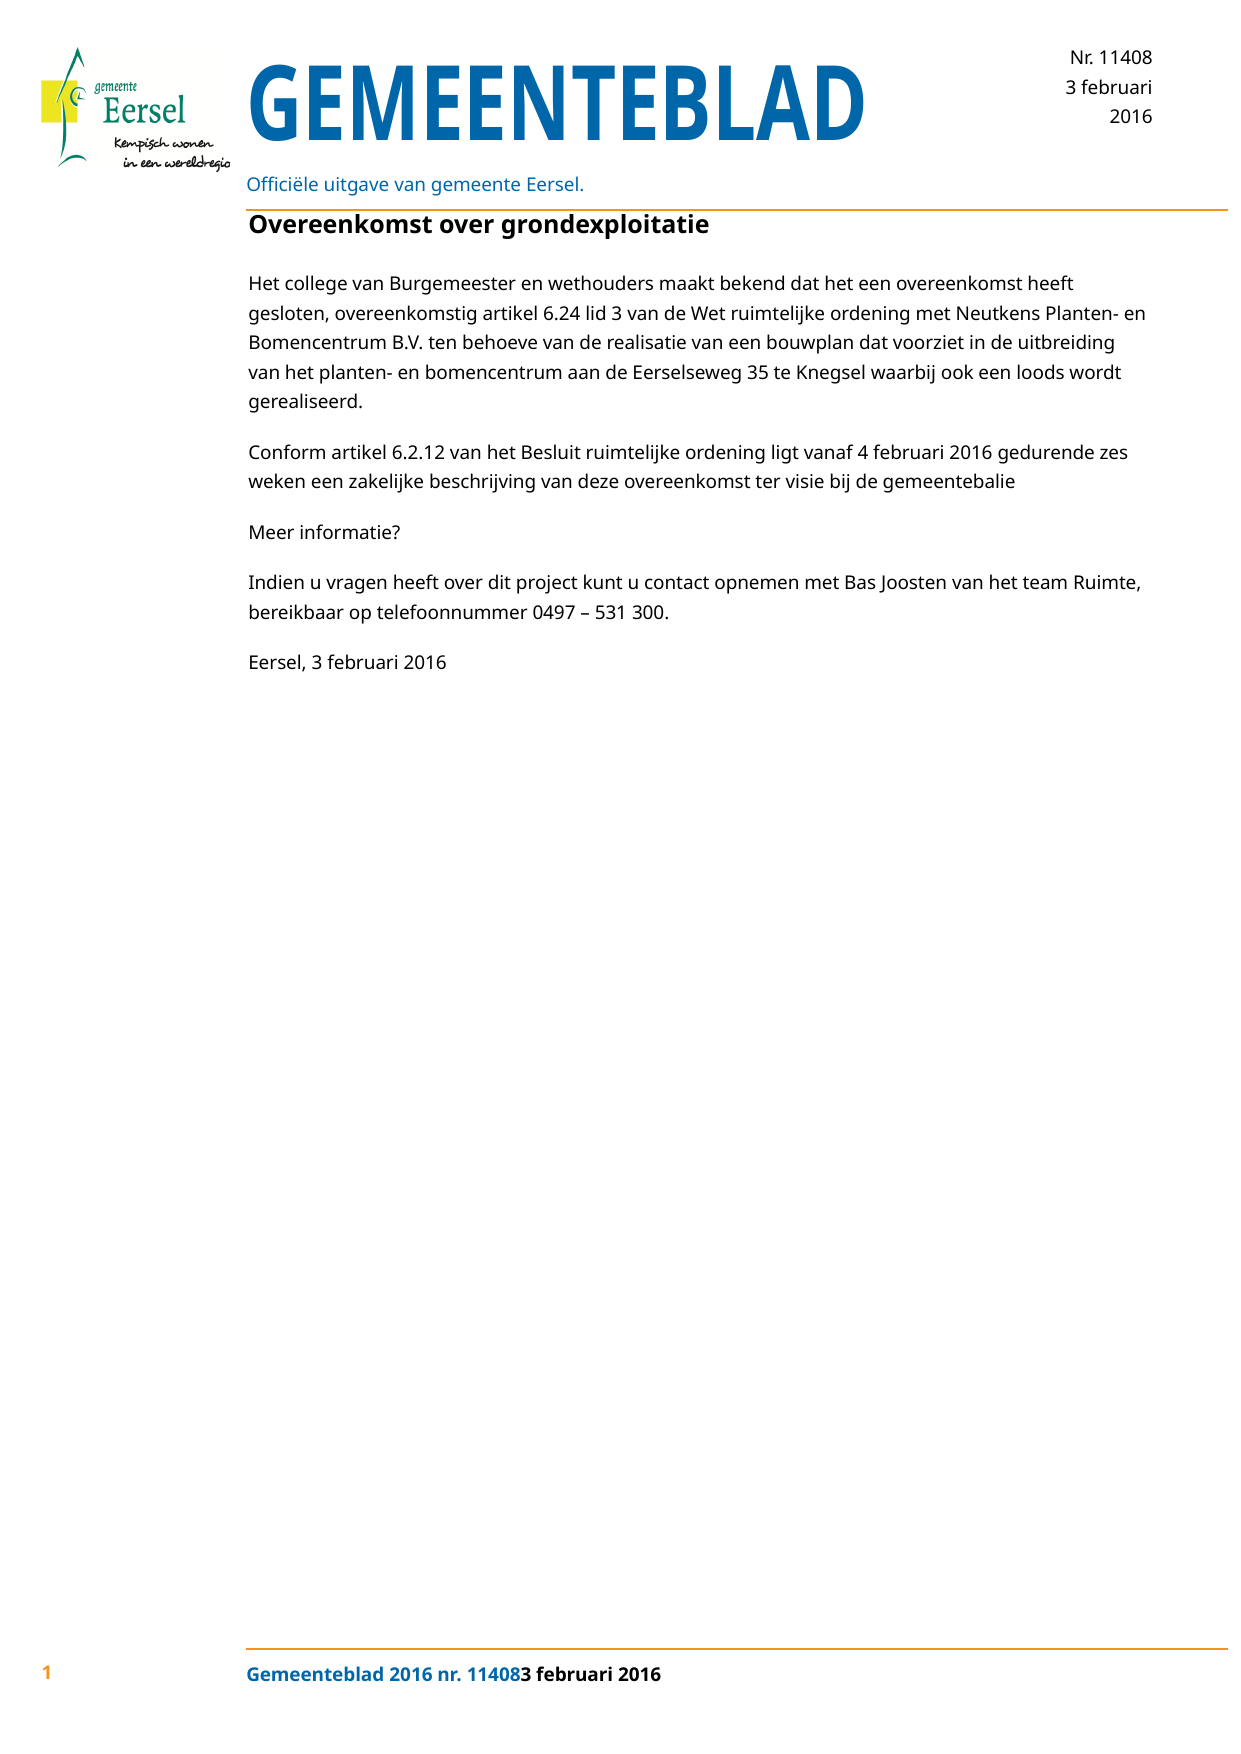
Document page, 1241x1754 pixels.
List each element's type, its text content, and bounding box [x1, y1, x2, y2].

text Meer informatie? [248, 519, 1152, 545]
text Eersel, 3 februari 2016 [248, 649, 1152, 675]
picture [41, 47, 231, 172]
text Overeenkomst over grondexploitatie [248, 211, 1152, 241]
text Conform artikel 6.2.12 van het Besluit ruimtelijke ordening ligt vanaf 4 februari 2016 gedurende zes weken een zakelijke beschrijving van deze overeenkomst ter visie bij de gemeentebalie [248, 439, 1152, 494]
text Het college van Burgemeester en wethouders maakt bekend dat het een overeenkomst heeft gesloten, overeenkomstig artikel 6.24 lid 3 van de Wet ruimtelijke ordening met Neutkens Planten- en Bomencentrum B.V. ten behoeve van de realisatie van een bouwplan dat voorziet in de uitbreiding van het planten- en bomencentrum aan de Eerselseweg 35 te Knegsel waarbij ook een loods wordt gerealiseerd. [248, 270, 1152, 414]
text Indien u vragen heeft over dit project kunt u contact opnemen met Bas Joosten van het team Ruimte, bereikbaar op telefoonnummer 0497 – 531 300. [248, 569, 1152, 625]
